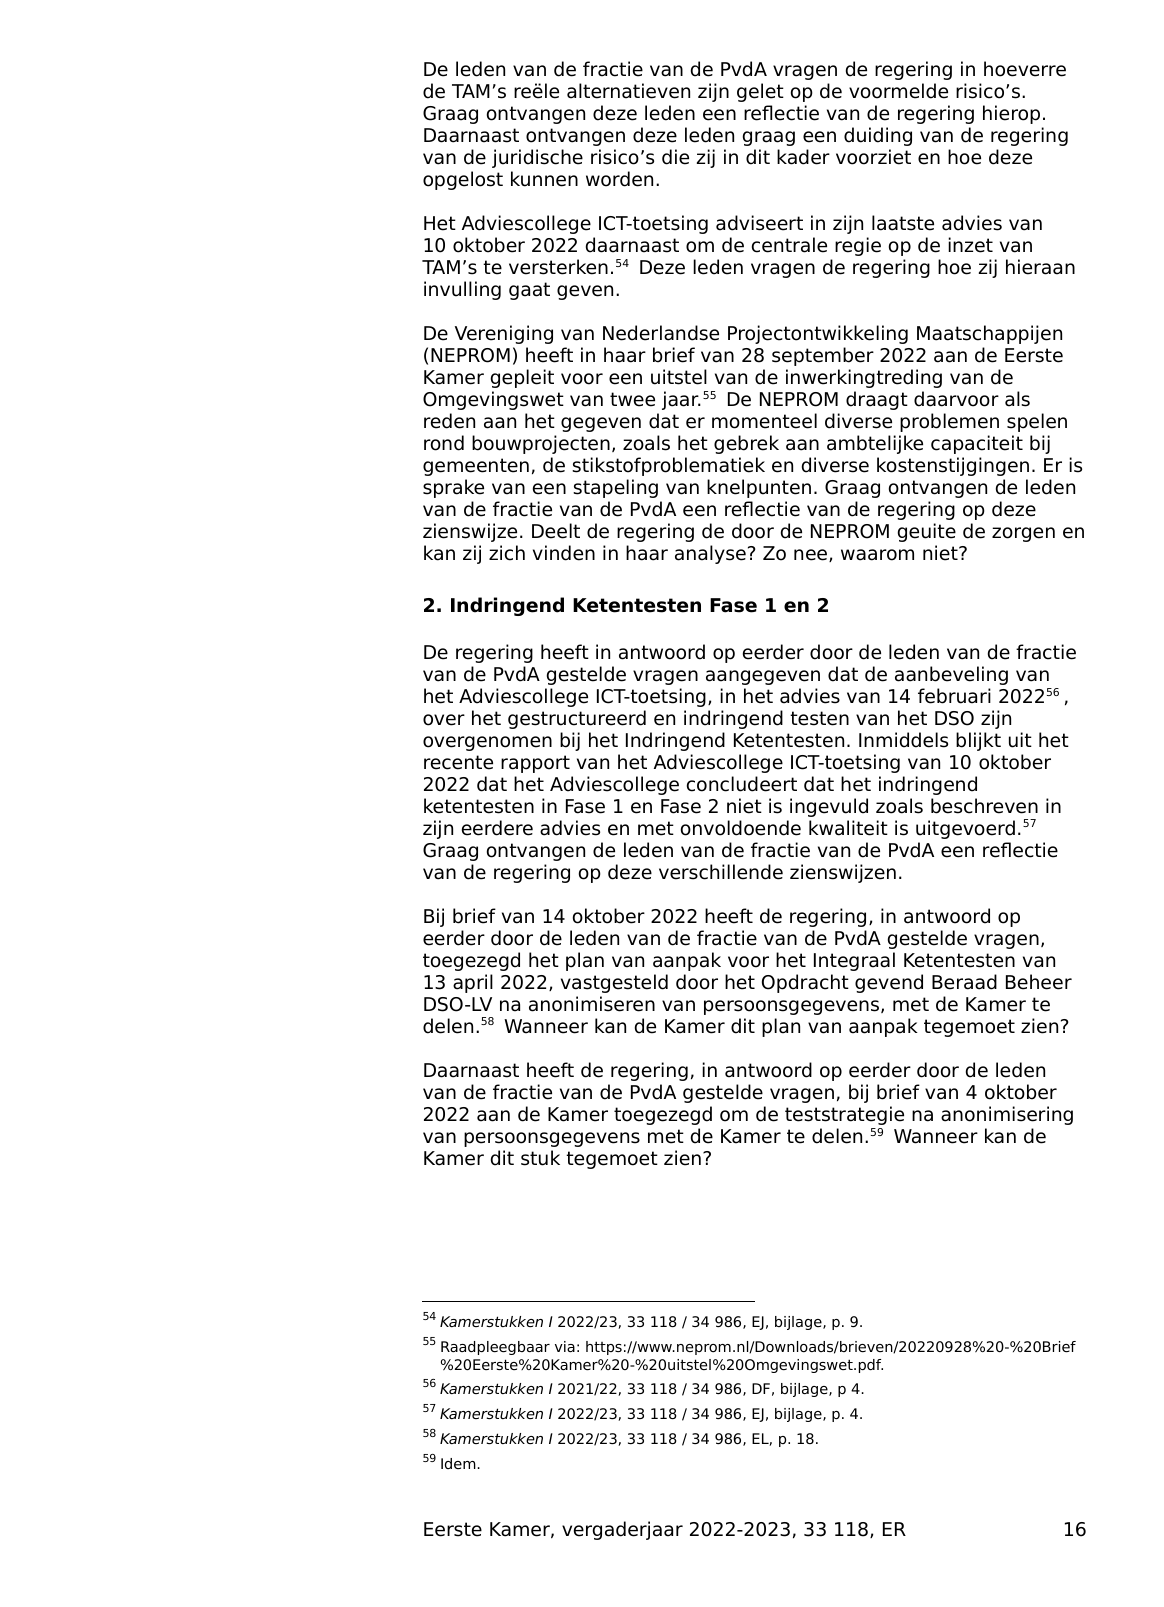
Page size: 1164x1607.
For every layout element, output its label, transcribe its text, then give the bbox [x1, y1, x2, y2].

text De regering heeft in antwoord op eerder door de leden van de fractie van de PvdA gestelde vragen aangegeven dat de aanbeveling van het Adviescollege ICT-toetsing, in het advies van 14 februari 2022, over het gestructureerd en indringend testen van het DSO zijn overgenomen bij het Indringend Ketentesten. Inmiddels blijkt uit het recente rapport van het Adviescollege ICT-toetsing van 10 oktober 2022 dat het Adviescollege concludeert dat het indringend ketentesten in Fase 1 en Fase 2 niet is ingevuld zoals beschreven in zijn eerdere advies en met onvoldoende kwaliteit is uitgevoerd. Graag ontvangen de leden van de fractie van de PvdA een reflectie van de regering op deze verschillende zienswijzen. [422, 642, 1087, 884]
text Idem. [422, 1452, 1087, 1474]
text De leden van de fractie van de PvdA vragen de regering in hoeverre de TAM’s reële alternatieven zijn gelet op de voormelde risico’s. Graag ontvangen deze leden een reflectie van de regering hierop. Daarnaast ontvangen deze leden graag een duiding van de regering van de juridische risico’s die zij in dit kader voorziet en hoe deze opgelost kunnen worden. [422, 59, 1087, 191]
text De Vereniging van Nederlandse Projectontwikkeling Maatschappijen (NEPROM) heeft in haar brief van 28 september 2022 aan de Eerste Kamer gepleit voor een uitstel van de inwerkingtreding van de Omgevingswet van twee jaar. De NEPROM draagt daarvoor als reden aan het gegeven dat er momenteel diverse problemen spelen rond bouwprojecten, zoals het gebrek aan ambtelijke capaciteit bij gemeenten, de stikstofproblematiek en diverse kostenstijgingen. Er is sprake van een stapeling van knelpunten. Graag ontvangen de leden van de fractie van de PvdA een reflectie van de regering op deze zienswijze. Deelt de regering de door de NEPROM geuite de zorgen en kan zij zich vinden in haar analyse? Zo nee, waarom niet? [422, 323, 1087, 565]
text Kamerstukken I 2022/23, 33 118 / 34 986, EJ, bijlage, p. 4. [422, 1402, 1087, 1424]
text Kamerstukken I 2021/22, 33 118 / 34 986, DF, bijlage, p 4. [422, 1377, 1087, 1399]
text Raadpleegbaar via: https://www.neprom.nl/Downloads/brieven/20220928%20-%20Brief%20Eerste%20Kamer%20-%20uitstel%20Omgevingswet.pdf. [422, 1335, 1087, 1374]
text Het Adviescollege ICT-toetsing adviseert in zijn laatste advies van 10 oktober 2022 daarnaast om de centrale regie op de inzet van TAM’s te versterken. Deze leden vragen de regering hoe zij hieraan invulling gaat geven. [422, 213, 1087, 301]
text Daarnaast heeft de regering, in antwoord op eerder door de leden van de fractie van de PvdA gestelde vragen, bij brief van 4 oktober 2022 aan de Kamer toegezegd om de teststrategie na anonimisering van persoonsgegevens met de Kamer te delen. Wanneer kan de Kamer dit stuk tegemoet zien? [422, 1060, 1087, 1170]
text Kamerstukken I 2022/23, 33 118 / 34 986, EL, p. 18. [422, 1427, 1087, 1449]
subtitle 2. Indringend Ketentesten Fase 1 en 2 [422, 595, 1087, 617]
text Bij brief van 14 oktober 2022 heeft de regering, in antwoord op eerder door de leden van de fractie van de PvdA gestelde vragen, toegezegd het plan van aanpak voor het Integraal Ketentesten van 13 april 2022, vastgesteld door het Opdracht gevend Beraad Beheer DSO-LV na anonimiseren van persoonsgegevens, met de Kamer te delen. Wanneer kan de Kamer dit plan van aanpak tegemoet zien? [422, 906, 1087, 1038]
text Kamerstukken I 2022/23, 33 118 / 34 986, EJ, bijlage, p. 9. [422, 1310, 1087, 1332]
